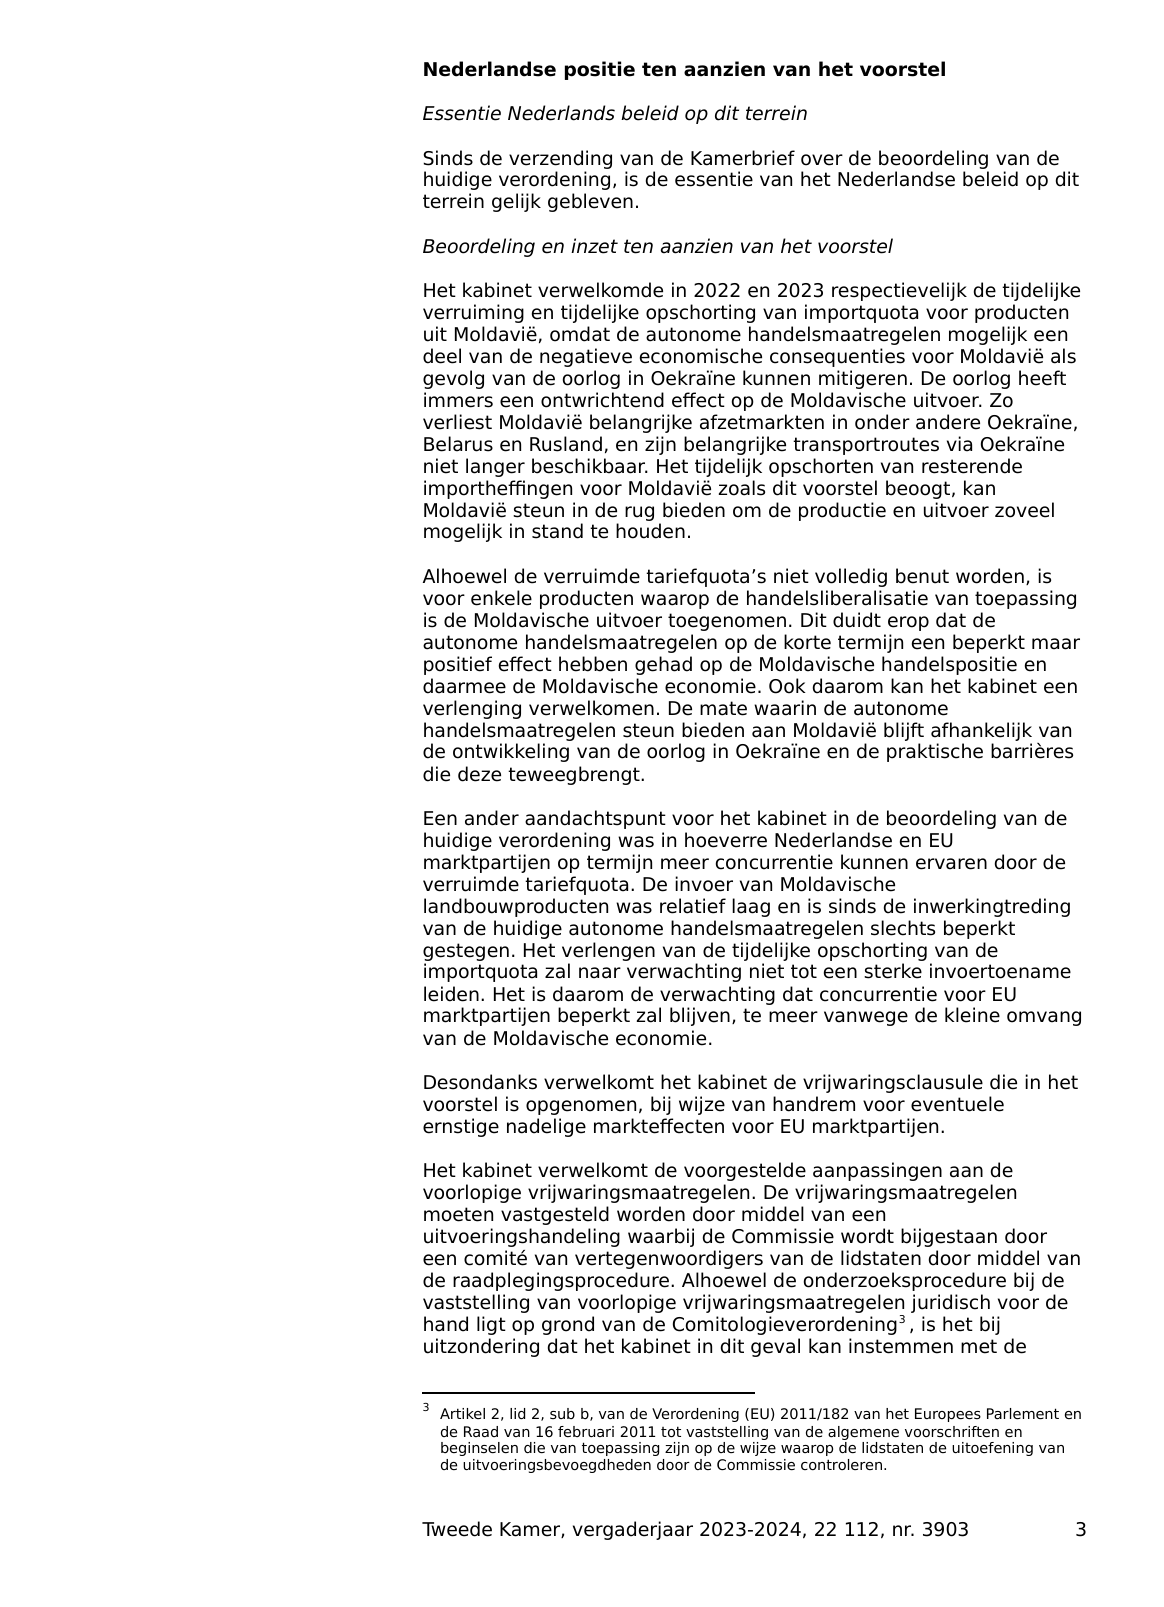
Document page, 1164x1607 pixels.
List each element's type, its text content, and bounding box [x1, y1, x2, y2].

text Een ander aandachtspunt voor het kabinet in de beoordeling van de huidige verordening was in hoeverre Nederlandse en EU marktpartijen op termijn meer concurrentie kunnen ervaren door de verruimde tariefquota. De invoer van Moldavische landbouwproducten was relatief laag en is sinds de inwerkingtreding van de huidige autonome handelsmaatregelen slechts beperkt gestegen. Het verlengen van de tijdelijke opschorting van de importquota zal naar verwachting niet tot een sterke invoertoename leiden. Het is daarom de verwachting dat concurrentie voor EU marktpartijen beperkt zal blijven, te meer vanwege de kleine omvang van de Moldavische economie. [422, 808, 1087, 1049]
subtitle Essentie Nederlands beleid op dit terrein [422, 103, 1087, 125]
text Het kabinet verwelkomt de voorgestelde aanpassingen aan de voorlopige vrijwaringsmaatregelen. De vrijwaringsmaatregelen moeten vastgesteld worden door middel van een uitvoeringshandeling waarbij de Commissie wordt bijgestaan door een comité van vertegenwoordigers van de lidstaten door middel van de raadplegingsprocedure. Alhoewel de onderzoeksprocedure bij de vaststelling van voorlopige vrijwaringsmaatregelen juridisch voor de hand ligt op grond van de Comitologieverordening, is het bij uitzondering dat het kabinet in dit geval kan instemmen met de [422, 1160, 1087, 1357]
text Artikel 2, lid 2, sub b, van de Verordening (EU) 2011/182 van het Europees Parlement en de Raad van 16 februari 2011 tot vaststelling van de algemene voorschriften en beginselen die van toepassing zijn op de wijze waarop de lidstaten de uitoefening van de uitvoeringsbevoegdheden door de Commissie controleren. [422, 1402, 1087, 1474]
text Sinds de verzending van de Kamerbrief over de beoordeling van de huidige verordening, is de essentie van het Nederlandse beleid op dit terrein gelijk gebleven. [422, 147, 1087, 213]
text Alhoewel de verruimde tariefquota’s niet volledig benut worden, is voor enkele producten waarop de handelsliberalisatie van toepassing is de Moldavische uitvoer toegenomen. Dit duidt erop dat de autonome handelsmaatregelen op de korte termijn een beperkt maar positief effect hebben gehad op de Moldavische handelspositie en daarmee de Moldavische economie. Ook daarom kan het kabinet een verlenging verwelkomen. De mate waarin de autonome handelsmaatregelen steun bieden aan Moldavië blijft afhankelijk van de ontwikkeling van de oorlog in Oekraïne en de praktische barrières die deze teweegbrengt. [422, 566, 1087, 785]
text Het kabinet verwelkomde in 2022 en 2023 respectievelijk de tijdelijke verruiming en tijdelijke opschorting van importquota voor producten uit Moldavië, omdat de autonome handelsmaatregelen mogelijk een deel van de negatieve economische consequenties voor Moldavië als gevolg van de oorlog in Oekraïne kunnen mitigeren. De oorlog heeft immers een ontwrichtend effect op de Moldavische uitvoer. Zo verliest Moldavië belangrijke afzetmarkten in onder andere Oekraïne, Belarus en Rusland, en zijn belangrijke transportroutes via Oekraïne niet langer beschikbaar. Het tijdelijk opschorten van resterende importheffingen voor Moldavië zoals dit voorstel beoogt, kan Moldavië steun in de rug bieden om de productie en uitvoer zoveel mogelijk in stand te houden. [422, 280, 1087, 543]
subtitle Nederlandse positie ten aanzien van het voorstel [422, 59, 1087, 81]
subtitle Beoordeling en inzet ten aanzien van het voorstel [422, 236, 1087, 257]
text Desondanks verwelkomt het kabinet de vrijwaringsclausule die in het voorstel is opgenomen, bij wijze van handrem voor eventuele ernstige nadelige markteffecten voor EU marktpartijen. [422, 1072, 1087, 1137]
